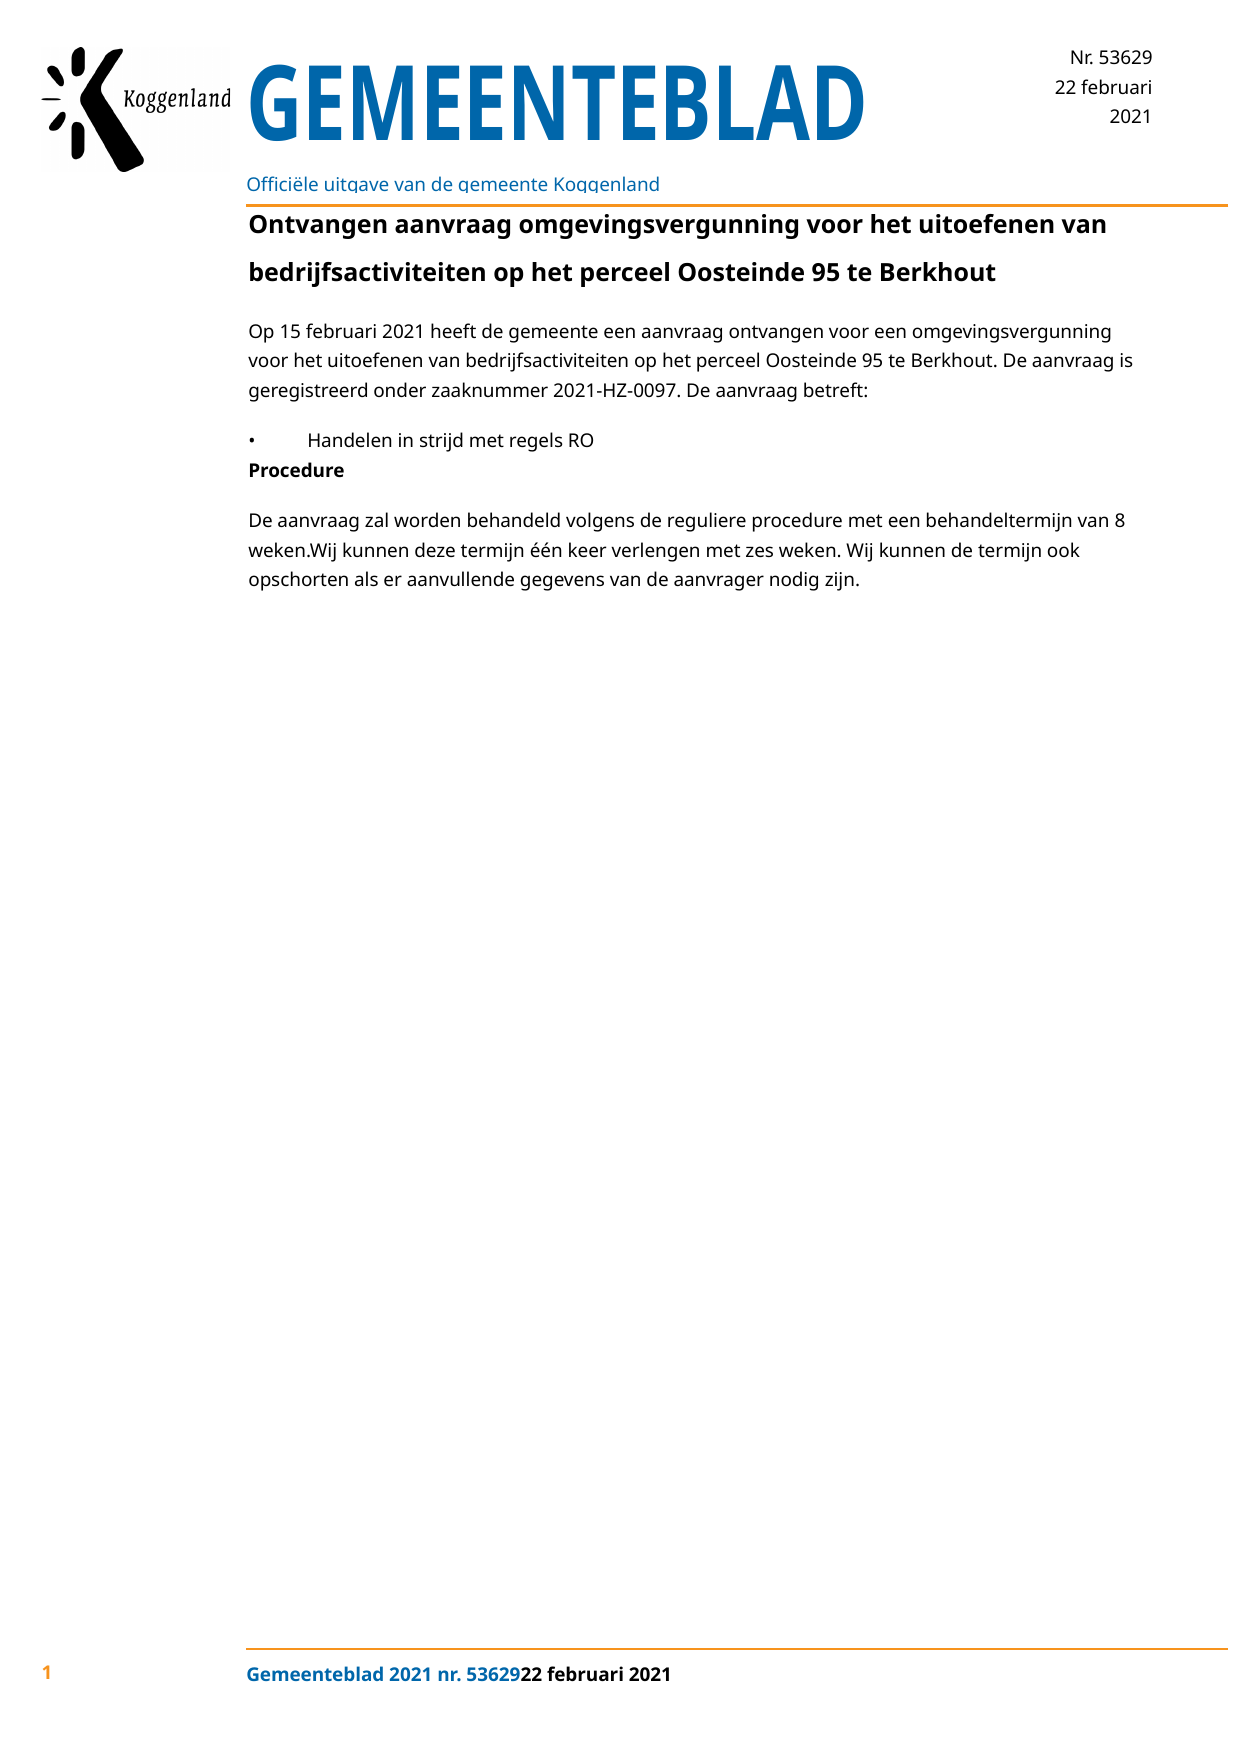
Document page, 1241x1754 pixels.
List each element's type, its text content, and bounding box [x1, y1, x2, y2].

picture [41, 47, 231, 172]
text Ontvangen aanvraag omgevingsvergunning voor het uitoefenen van bedrijfsactiviteiten op het perceel Oosteinde 95 te Berkhout [248, 207, 1152, 288]
text Op 15 februari 2021 heeft de gemeente een aanvraag ontvangen voor een omgevingsvergunning voor het uitoefenen van bedrijfsactiviteiten op het perceel Oosteinde 95 te Berkhout. De aanvraag is geregistreerd onder zaaknummer 2021-HZ-0097. De aanvraag betreft: [248, 318, 1152, 403]
text De aanvraag zal worden behandeld volgens de reguliere procedure met een behandeltermijn van 8 weken.Wij kunnen deze termijn één keer verlengen met zes weken. Wij kunnen de termijn ook opschorten als er aanvullende gegevens van de aanvrager nodig zijn. [248, 507, 1152, 592]
text Procedure [248, 457, 1152, 483]
list Handelen in strijd met regels RO [248, 427, 1152, 453]
